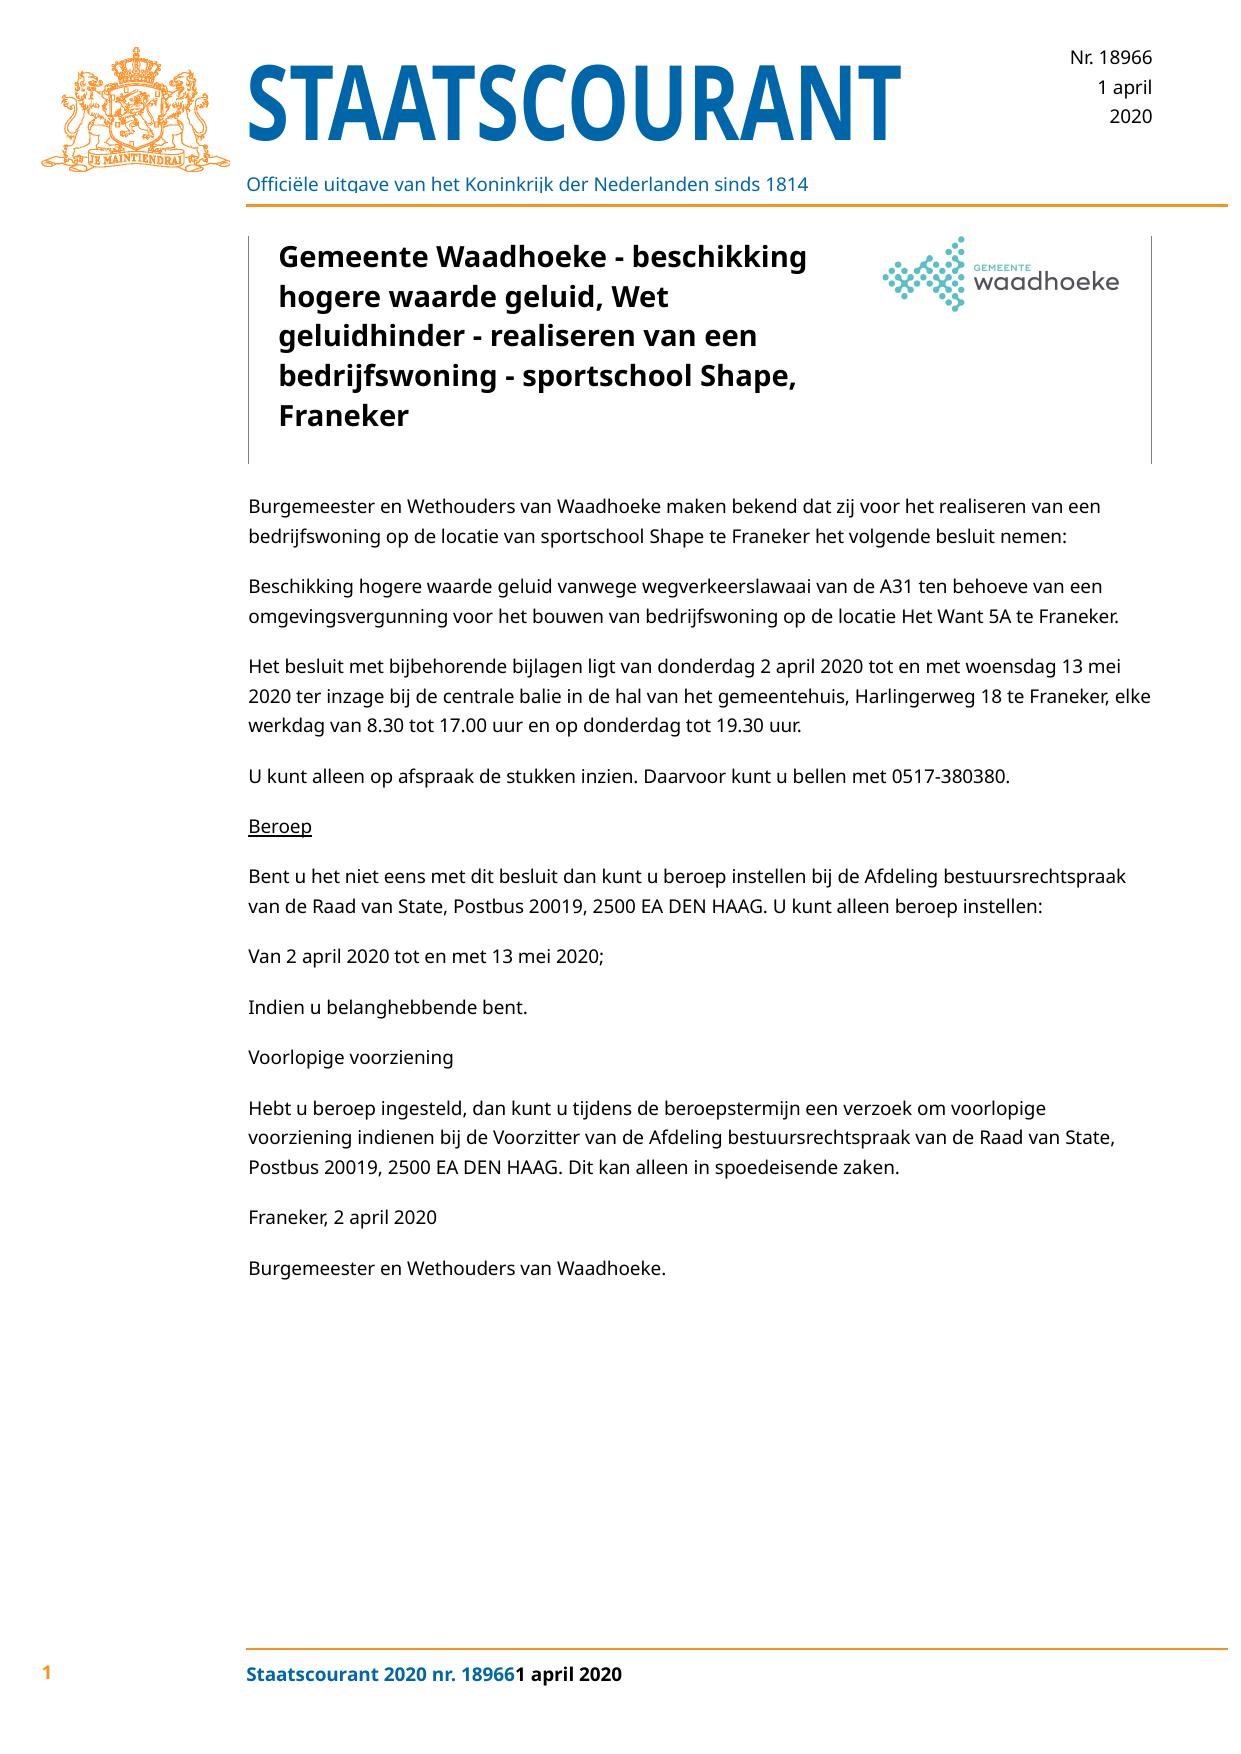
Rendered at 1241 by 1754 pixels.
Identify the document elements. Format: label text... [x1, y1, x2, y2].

text Beroep [248, 813, 1152, 839]
picture [882, 236, 1119, 312]
text Burgemeester en Wethouders van Waadhoeke maken bekend dat zij voor het realiseren van een bedrijfswoning op de locatie van sportschool Shape te Franeker het volgende besluit nemen: [248, 493, 1152, 549]
table_header Gemeente Waadhoeke - beschikking hogere waarde geluid, Wet geluidhinder - realiseren van een bedrijfswoning - sportschool Shape, Franeker [249, 236, 850, 464]
text Burgemeester en Wethouders van Waadhoeke. [248, 1255, 1152, 1281]
text Franeker, 2 april 2020 [248, 1204, 1152, 1230]
text Van 2 april 2020 tot en met 13 mei 2020; [248, 944, 1152, 969]
text Beschikking hogere waarde geluid vanwege wegverkeerslawaai van de A31 ten behoeve van een omgevingsvergunning voor het bouwen van bedrijfswoning op de locatie Het Want 5A te Franeker. [248, 573, 1152, 629]
picture [41, 47, 231, 172]
table_header [850, 236, 1151, 464]
text Bent u het niet eens met dit besluit dan kunt u beroep instellen bij de Afdeling bestuursrechtspraak van de Raad van State, Postbus 20019, 2500 EA DEN HAAG. U kunt alleen beroep instellen: [248, 864, 1152, 919]
text U kunt alleen op afspraak de stukken inzien. Daarvoor kunt u bellen met 0517-380380. [248, 763, 1152, 789]
text Het besluit met bijbehorende bijlagen ligt van donderdag 2 april 2020 tot en met woensdag 13 mei 2020 ter inzage bij de centrale balie in de hal van het gemeentehuis, Harlingerweg 18 te Franeker, elke werkdag van 8.30 tot 17.00 uur en op donderdag tot 19.30 uur. [248, 653, 1152, 738]
text Voorlopige voorziening [248, 1044, 1152, 1070]
text Hebt u beroep ingesteld, dan kunt u tijdens de beroepstermijn een verzoek om voorlopige voorziening indienen bij de Voorzitter van de Afdeling bestuursrechtspraak van de Raad van State, Postbus 20019, 2500 EA DEN HAAG. Dit kan alleen in spoedeisende zaken. [248, 1095, 1152, 1180]
text Indien u belanghebbende bent. [248, 994, 1152, 1020]
